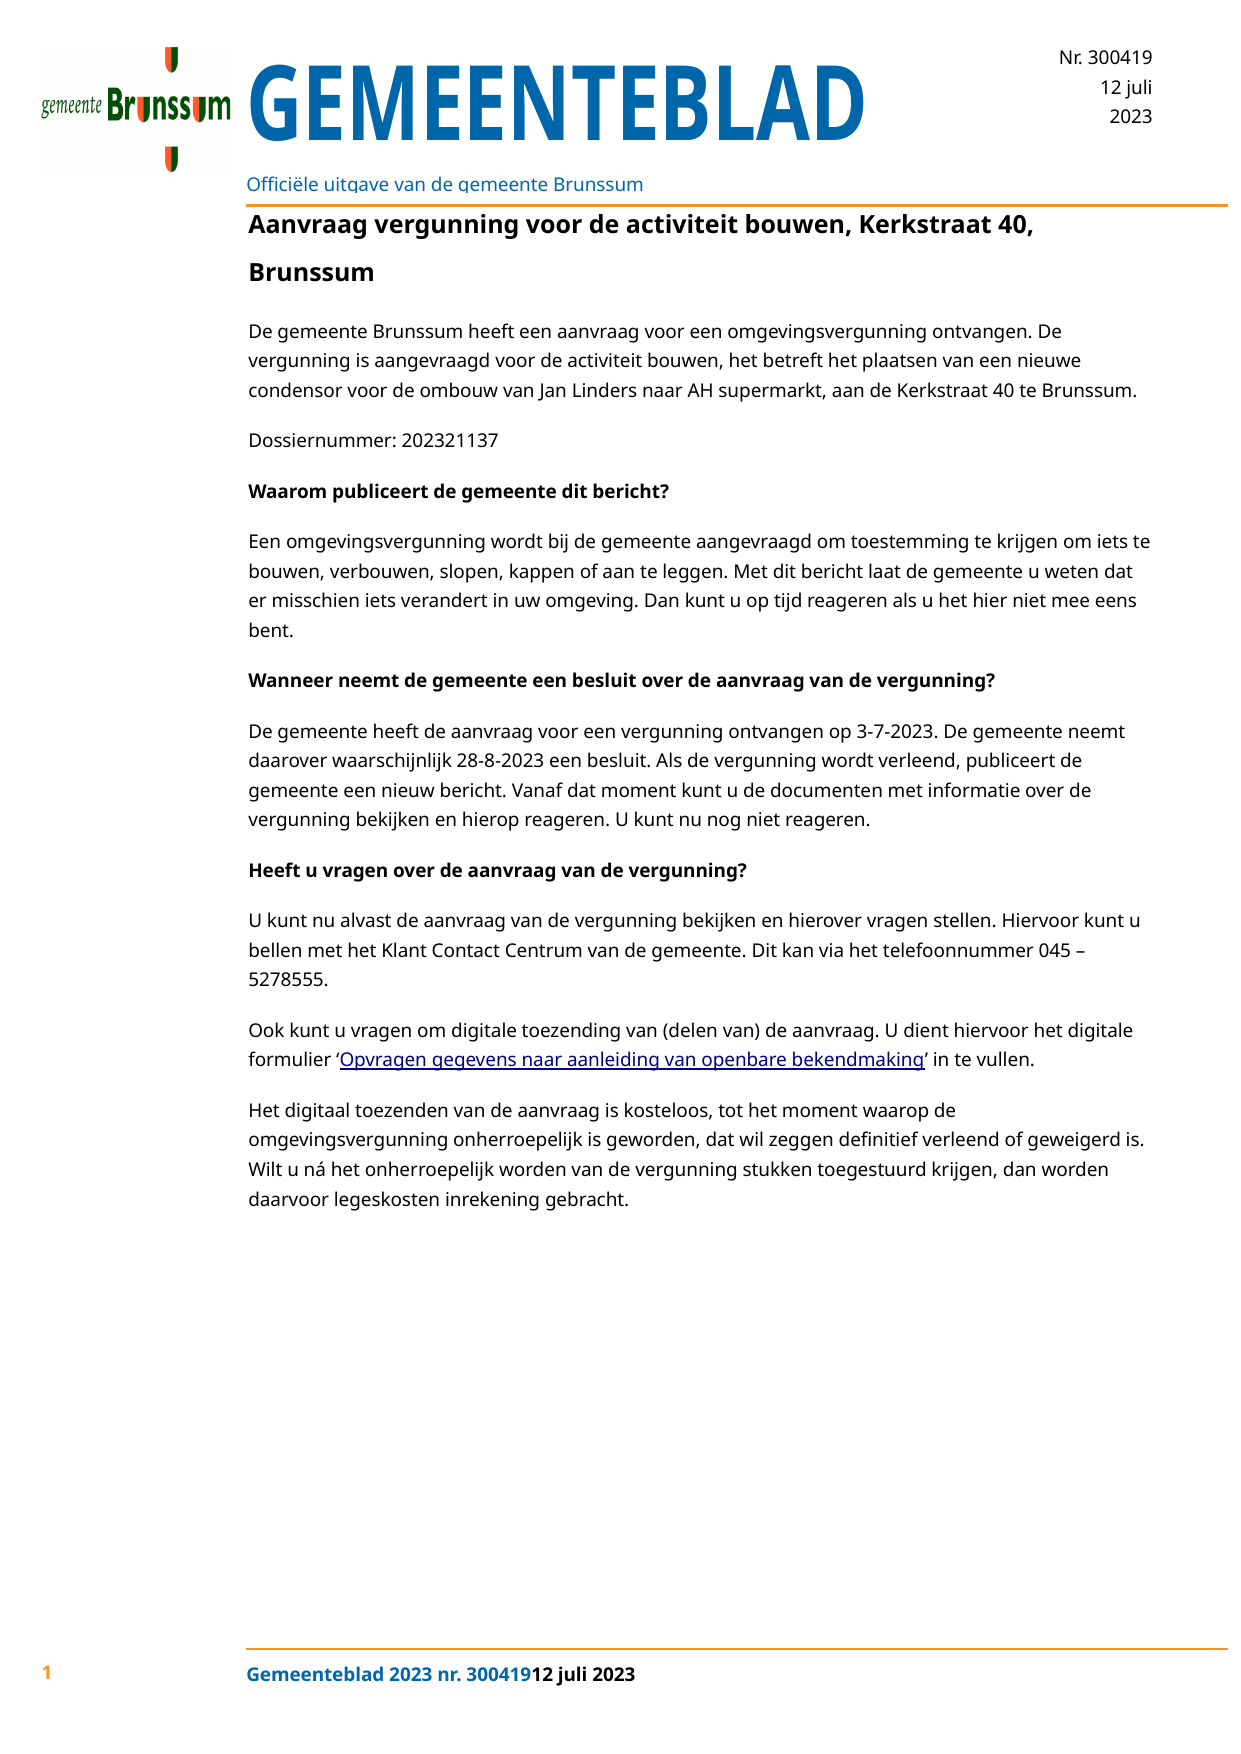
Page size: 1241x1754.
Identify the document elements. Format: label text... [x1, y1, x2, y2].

text U kunt nu alvast de aanvraag van de vergunning bekijken en hierover vragen stellen. Hiervoor kunt u bellen met het Klant Contact Centrum van de gemeente. Dit kan via het telefoonnummer 045 – 5278555. [248, 907, 1152, 992]
text Een omgevingsvergunning wordt bij de gemeente aangevraagd om toestemming te krijgen om iets te bouwen, verbouwen, slopen, kappen of aan te leggen. Met dit bericht laat de gemeente u weten dat er misschien iets verandert in uw omgeving. Dan kunt u op tijd reageren als u het hier niet mee eens bent. [248, 528, 1152, 643]
text Ook kunt u vragen om digitale toezending van (delen van) de aanvraag. U dient hiervoor het digitale formulier ‘Opvragen gegevens naar aanleiding van openbare bekendmaking’ in te vullen. [248, 1017, 1152, 1072]
text Aanvraag vergunning voor de activiteit bouwen, Kerkstraat 40, Brunssum [248, 207, 1152, 288]
text Wanneer neemt de gemeente een besluit over de aanvraag van de vergunning? [248, 667, 1152, 693]
text Het digitaal toezenden van de aanvraag is kosteloos, tot het moment waarop de omgevingsvergunning onherroepelijk is geworden, dat wil zeggen definitief verleend of geweigerd is. Wilt u ná het onherroepelijk worden van de vergunning stukken toegestuurd krijgen, dan worden daarvoor legeskosten inrekening gebracht. [248, 1097, 1152, 1212]
text Waarom publiceert de gemeente dit bericht? [248, 478, 1152, 504]
picture [41, 47, 231, 172]
text De gemeente Brunssum heeft een aanvraag voor een omgevingsvergunning ontvangen. De vergunning is aangevraagd voor de activiteit bouwen, het betreft het plaatsen van een nieuwe condensor voor de ombouw van Jan Linders naar AH supermarkt, aan de Kerkstraat 40 te Brunssum. [248, 318, 1152, 403]
text De gemeente heeft de aanvraag voor een vergunning ontvangen op 3-7-2023. De gemeente neemt daarover waarschijnlijk 28-8-2023 een besluit. Als de vergunning wordt verleend, publiceert de gemeente een nieuw bericht. Vanaf dat moment kunt u de documenten met informatie over de vergunning bekijken en hierop reageren. U kunt nu nog niet reageren. [248, 718, 1152, 832]
text Dossiernummer: 202321137 [248, 427, 1152, 453]
text Heeft u vragen over de aanvraag van de vergunning? [248, 857, 1152, 883]
